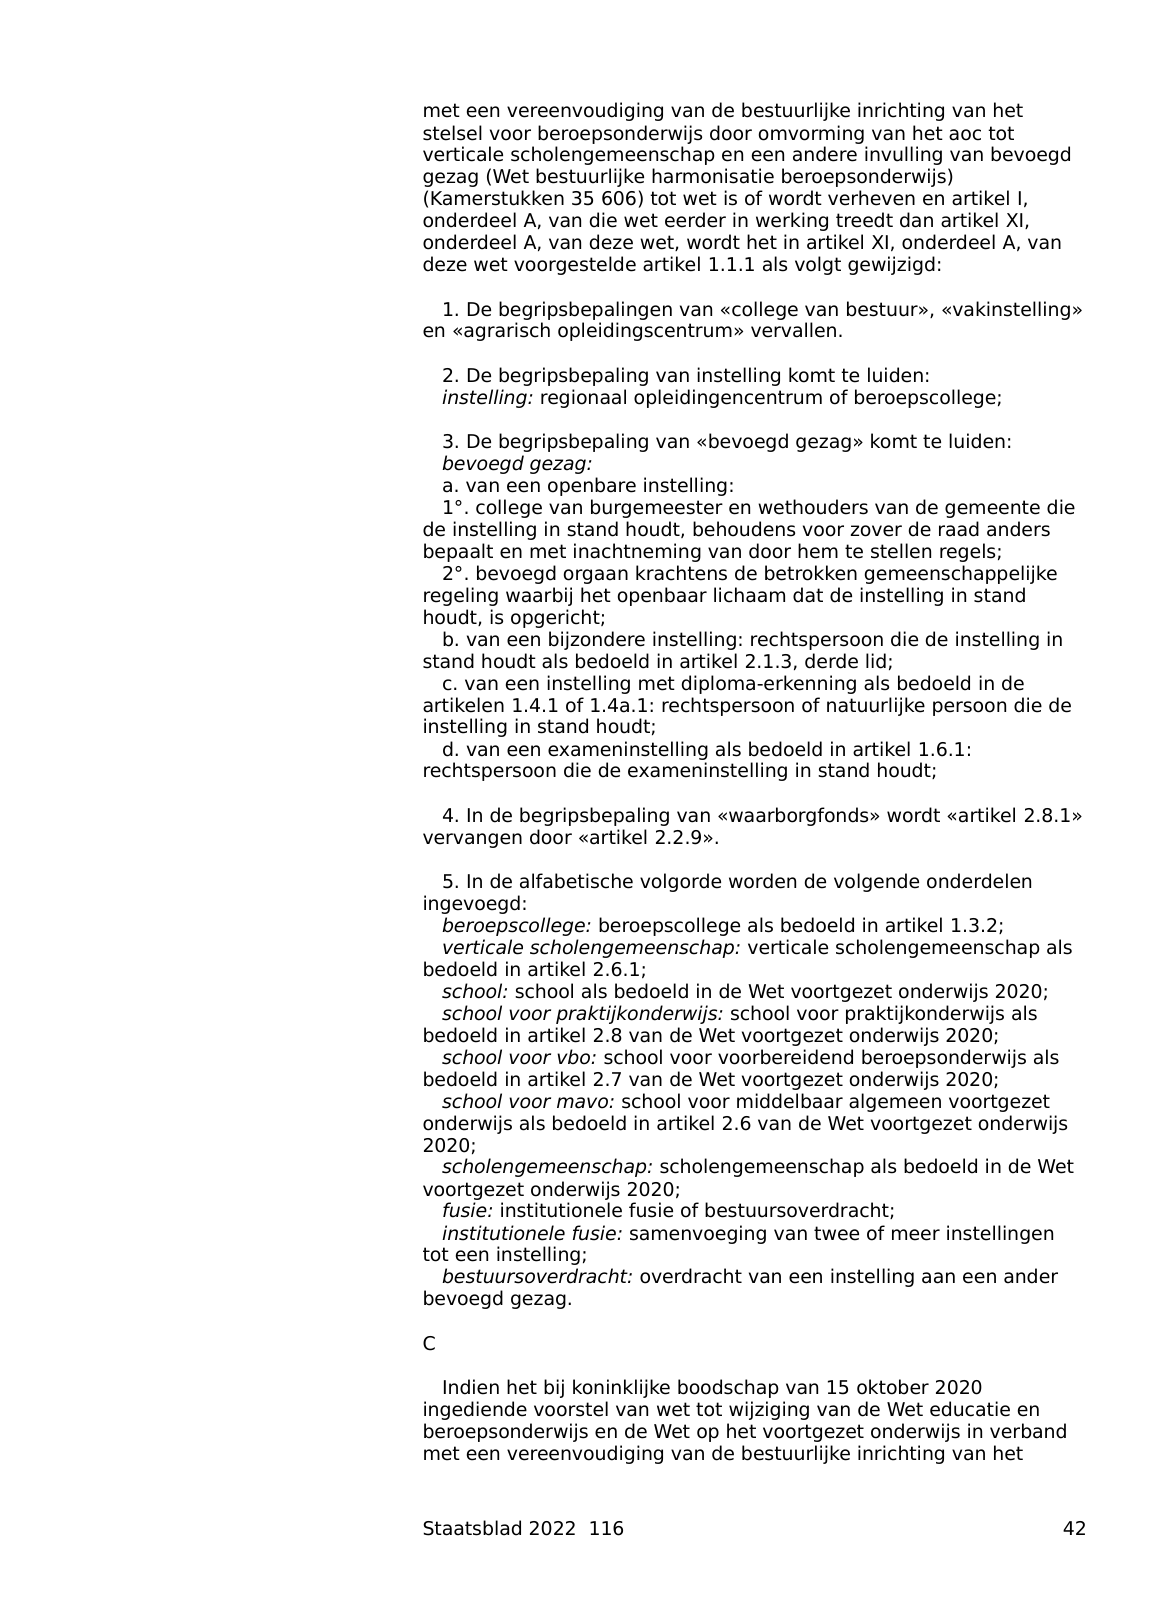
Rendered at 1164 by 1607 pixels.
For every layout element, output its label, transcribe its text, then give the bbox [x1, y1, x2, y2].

text 3. De begripsbepaling van «bevoegd gezag» komt te luiden: [422, 431, 1087, 453]
text 1°. college van burgemeester en wethouders van de gemeente die de instelling in stand houdt, behoudens voor zover de raad anders bepaalt en met inachtneming van door hem te stellen regels; [422, 497, 1087, 563]
text beroepscollege: beroepscollege als bedoeld in artikel 1.3.2; [422, 915, 1087, 937]
text school voor mavo: school voor middelbaar algemeen voortgezet onderwijs als bedoeld in artikel 2.6 van de Wet voortgezet onderwijs 2020; [422, 1091, 1087, 1156]
text b. van een bijzondere instelling: rechtspersoon die de instelling in stand houdt als bedoeld in artikel 2.1.3, derde lid; [422, 628, 1087, 672]
text institutionele fusie: samenvoeging van twee of meer instellingen tot een instelling; [422, 1222, 1087, 1266]
text a. van een openbare instelling: [422, 475, 1087, 497]
text met een vereenvoudiging van de bestuurlijke inrichting van het stelsel voor beroepsonderwijs door omvorming van het aoc tot verticale scholengemeenschap en een andere invulling van bevoegd gezag (Wet bestuurlijke harmonisatie beroepsonderwijs) (Kamerstukken 35 606) tot wet is of wordt verheven en artikel I, onderdeel A, van die wet eerder in werking treedt dan artikel XI, onderdeel A, van deze wet, wordt het in artikel XI, onderdeel A, van deze wet voorgestelde artikel 1.1.1 als volgt gewijzigd: [422, 100, 1087, 276]
text d. van een exameninstelling als bedoeld in artikel 1.6.1: rechtspersoon die de exameninstelling in stand houdt; [422, 738, 1087, 782]
text school voor praktijkonderwijs: school voor praktijkonderwijs als bedoeld in artikel 2.8 van de Wet voortgezet onderwijs 2020; [422, 1003, 1087, 1047]
text bevoegd gezag: [422, 453, 1087, 475]
text C [422, 1332, 1087, 1354]
text 1. De begripsbepalingen van «college van bestuur», «vakinstelling» en «agrarisch opleidingscentrum» vervallen. [422, 298, 1087, 342]
text 5. In de alfabetische volgorde worden de volgende onderdelen ingevoegd: [422, 871, 1087, 915]
text 2°. bevoegd orgaan krachtens de betrokken gemeenschappelijke regeling waarbij het openbaar lichaam dat de instelling in stand houdt, is opgericht; [422, 563, 1087, 628]
text fusie: institutionele fusie of bestuursoverdracht; [422, 1200, 1087, 1222]
text school: school als bedoeld in de Wet voortgezet onderwijs 2020; [422, 981, 1087, 1003]
text school voor vbo: school voor voorbereidend beroepsonderwijs als bedoeld in artikel 2.7 van de Wet voortgezet onderwijs 2020; [422, 1047, 1087, 1091]
text instelling: regionaal opleidingencentrum of beroepscollege; [422, 387, 1087, 408]
text 4. In de begripsbepaling van «waarborgfonds» wordt «artikel 2.8.1» vervangen door «artikel 2.2.9». [422, 804, 1087, 848]
text c. van een instelling met diploma-erkenning als bedoeld in de artikelen 1.4.1 of 1.4a.1: rechtspersoon of natuurlijke persoon die de instelling in stand houdt; [422, 672, 1087, 738]
text Indien het bij koninklijke boodschap van 15 oktober 2020 ingediende voorstel van wet tot wijziging van de Wet educatie en beroepsonderwijs en de Wet op het voortgezet onderwijs in verband met een vereenvoudiging van de bestuurlijke inrichting van het [422, 1377, 1087, 1464]
text scholengemeenschap: scholengemeenschap als bedoeld in de Wet voortgezet onderwijs 2020; [422, 1156, 1087, 1200]
text 2. De begripsbepaling van instelling komt te luiden: [422, 364, 1087, 387]
text bestuursoverdracht: overdracht van een instelling aan een ander bevoegd gezag. [422, 1266, 1087, 1310]
text verticale scholengemeenschap: verticale scholengemeenschap als bedoeld in artikel 2.6.1; [422, 937, 1087, 981]
